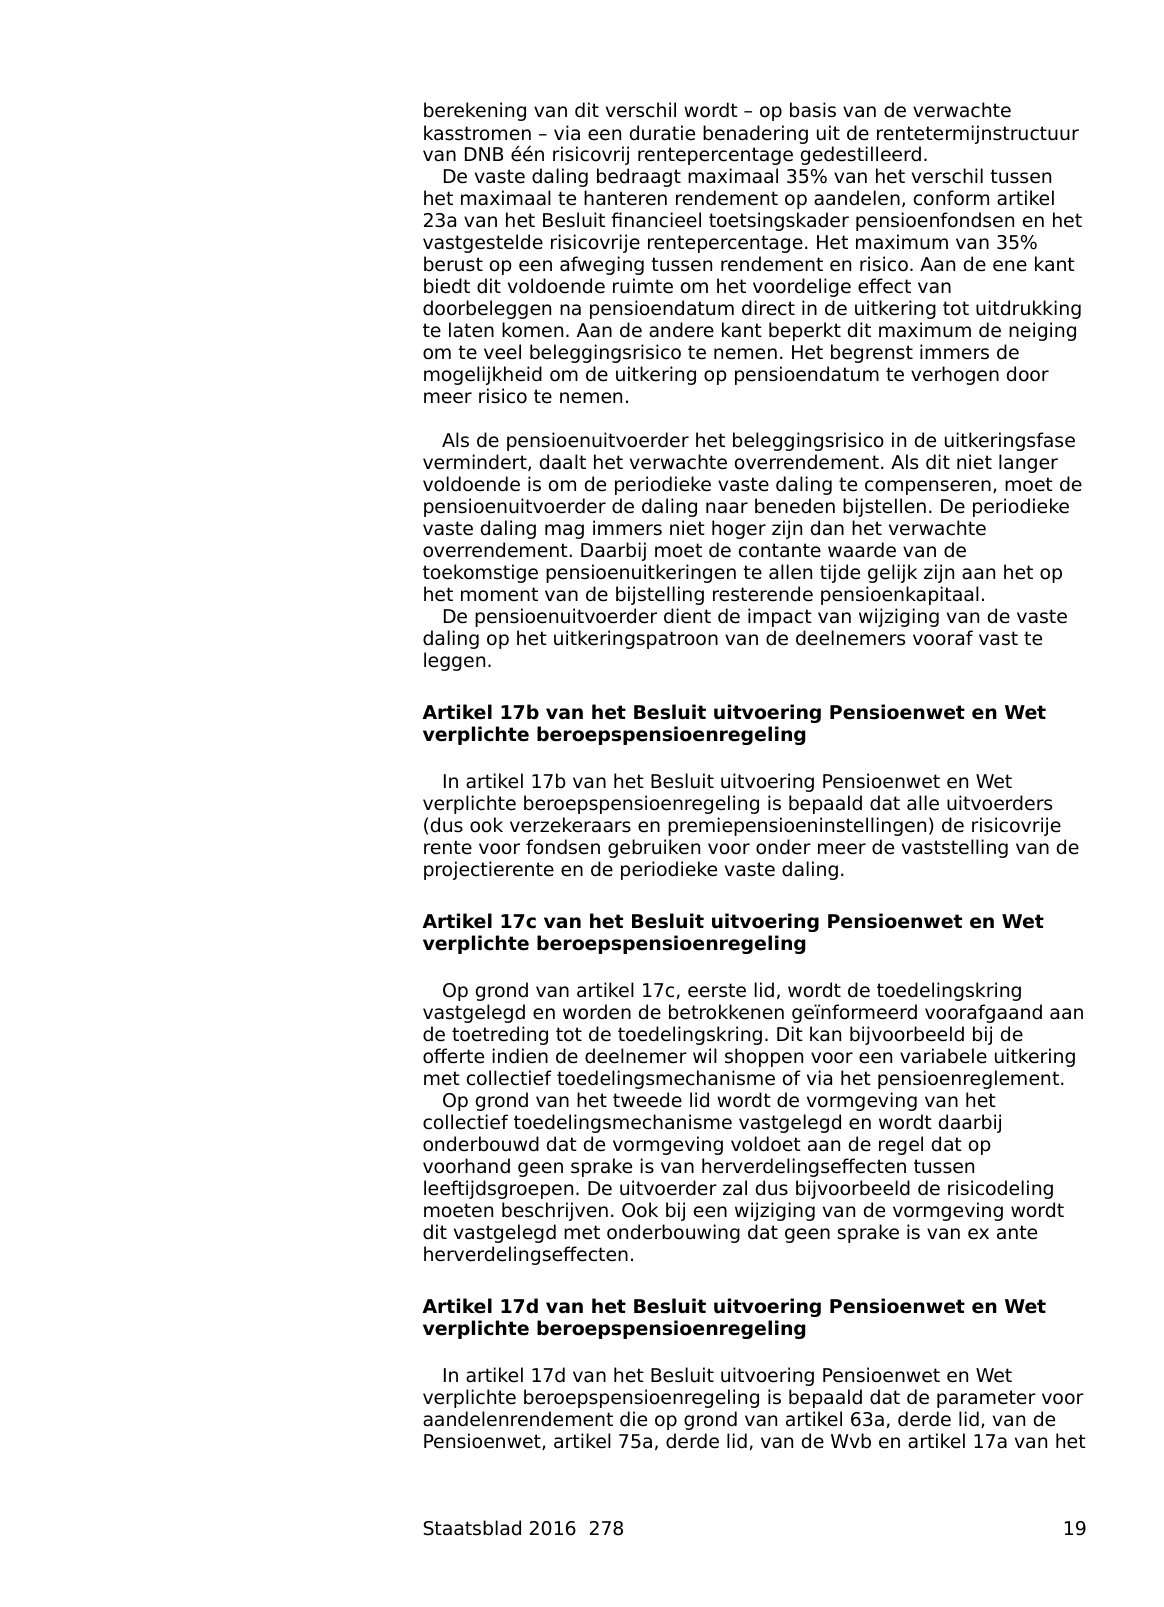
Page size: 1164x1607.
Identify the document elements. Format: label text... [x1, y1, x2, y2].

subtitle Artikel 17d van het Besluit uitvoering Pensioenwet en Wet verplichte beroepspensioenregeling [422, 1296, 1087, 1339]
text De pensioenuitvoerder dient de impact van wijziging van de vaste daling op het uitkeringspatroon van de deelnemers vooraf vast te leggen. [422, 606, 1087, 672]
text In artikel 17b van het Besluit uitvoering Pensioenwet en Wet verplichte beroepspensioenregeling is bepaald dat alle uitvoerders (dus ook verzekeraars en premiepensioeninstellingen) de risicovrije rente voor fondsen gebruiken voor onder meer de vaststelling van de projectierente en de periodieke vaste daling. [422, 771, 1087, 881]
text Op grond van artikel 17c, eerste lid, wordt de toedelingskring vastgelegd en worden de betrokkenen geïnformeerd voorafgaand aan de toetreding tot de toedelingskring. Dit kan bijvoorbeeld bij de offerte indien de deelnemer wil shoppen voor een variabele uitkering met collectief toedelingsmechanisme of via het pensioenreglement. [422, 980, 1087, 1090]
text In artikel 17d van het Besluit uitvoering Pensioenwet en Wet verplichte beroepspensioenregeling is bepaald dat de parameter voor aandelenrendement die op grond van artikel 63a, derde lid, van de Pensioenwet, artikel 75a, derde lid, van de Wvb en artikel 17a van het [422, 1364, 1087, 1452]
text Als de pensioenuitvoerder het beleggingsrisico in de uitkeringsfase vermindert, daalt het verwachte overrendement. Als dit niet langer voldoende is om de periodieke vaste daling te compenseren, moet de pensioenuitvoerder de daling naar beneden bijstellen. De periodieke vaste daling mag immers niet hoger zijn dan het verwachte overrendement. Daarbij moet de contante waarde van de toekomstige pensioenuitkeringen te allen tijde gelijk zijn aan het op het moment van de bijstelling resterende pensioenkapitaal. [422, 430, 1087, 606]
text berekening van dit verschil wordt – op basis van de verwachte kasstromen – via een duratie benadering uit de rentetermijnstructuur van DNB één risicovrij rentepercentage gedestilleerd. [422, 100, 1087, 166]
text De vaste daling bedraagt maximaal 35% van het verschil tussen het maximaal te hanteren rendement op aandelen, conform artikel 23a van het Besluit financieel toetsingskader pensioenfondsen en het vastgestelde risicovrije rentepercentage. Het maximum van 35% berust op een afweging tussen rendement en risico. Aan de ene kant biedt dit voldoende ruimte om het voordelige effect van doorbeleggen na pensioendatum direct in de uitkering tot uitdrukking te laten komen. Aan de andere kant beperkt dit maximum de neiging om te veel beleggingsrisico te nemen. Het begrenst immers de mogelijkheid om de uitkering op pensioendatum te verhogen door meer risico te nemen. [422, 166, 1087, 408]
subtitle Artikel 17c van het Besluit uitvoering Pensioenwet en Wet verplichte beroepspensioenregeling [422, 911, 1087, 955]
text Op grond van het tweede lid wordt de vormgeving van het collectief toedelingsmechanisme vastgelegd en wordt daarbij onderbouwd dat de vormgeving voldoet aan de regel dat op voorhand geen sprake is van herverdelingseffecten tussen leeftijdsgroepen. De uitvoerder zal dus bijvoorbeeld de risicodeling moeten beschrijven. Ook bij een wijziging van de vormgeving wordt dit vastgelegd met onderbouwing dat geen sprake is van ex ante herverdelingseffecten. [422, 1090, 1087, 1266]
subtitle Artikel 17b van het Besluit uitvoering Pensioenwet en Wet verplichte beroepspensioenregeling [422, 702, 1087, 746]
